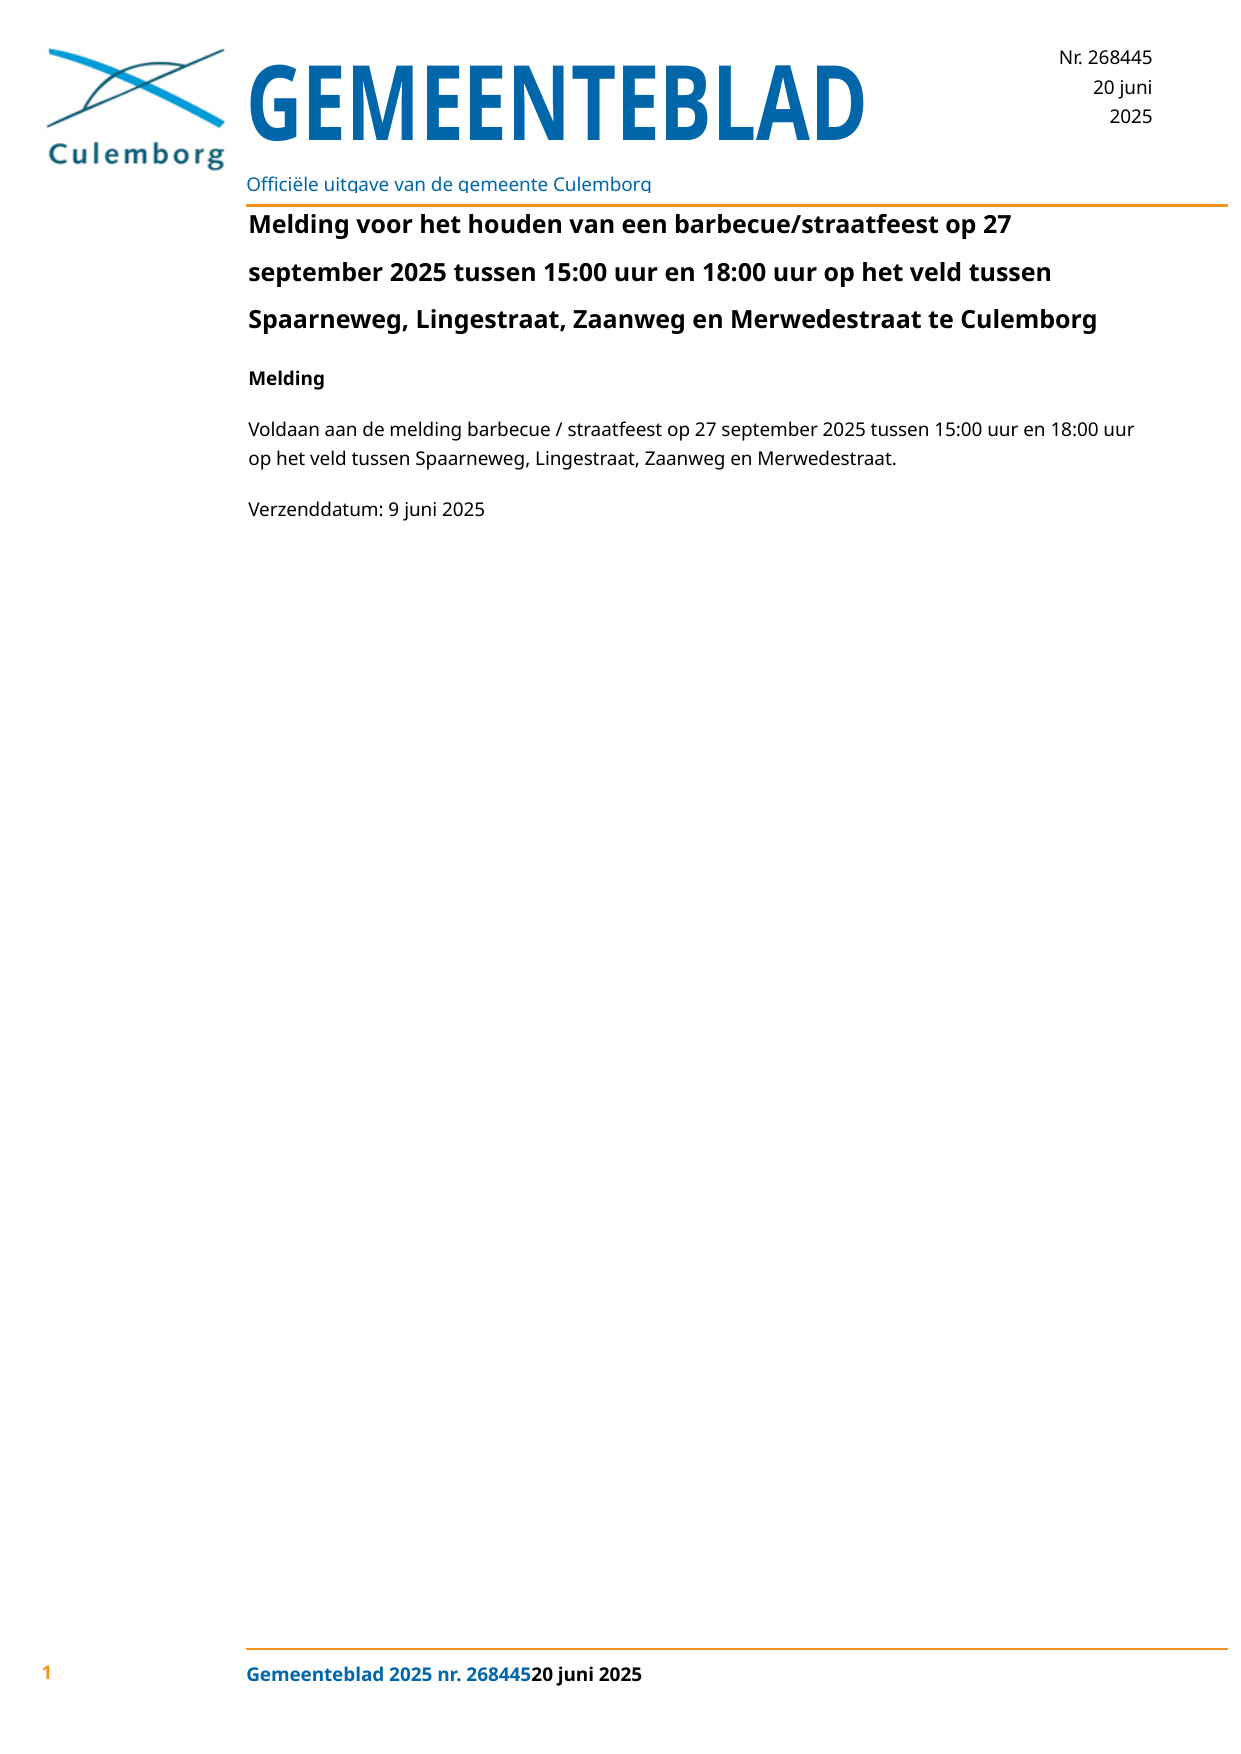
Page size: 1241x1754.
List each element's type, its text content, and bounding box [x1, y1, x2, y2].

text Voldaan aan de melding barbecue / straatfeest op 27 september 2025 tussen 15:00 uur en 18:00 uur op het veld tussen Spaarneweg, Lingestraat, Zaanweg en Merwedestraat. [248, 416, 1152, 471]
text Melding voor het houden van een barbecue/straatfeest op 27 september 2025 tussen 15:00 uur en 18:00 uur op het veld tussen Spaarneweg, Lingestraat, Zaanweg en Merwedestraat te Culemborg [248, 207, 1152, 336]
text Melding [248, 366, 1152, 391]
picture [41, 47, 231, 172]
text Verzenddatum: 9 juni 2025 [248, 496, 1152, 522]
